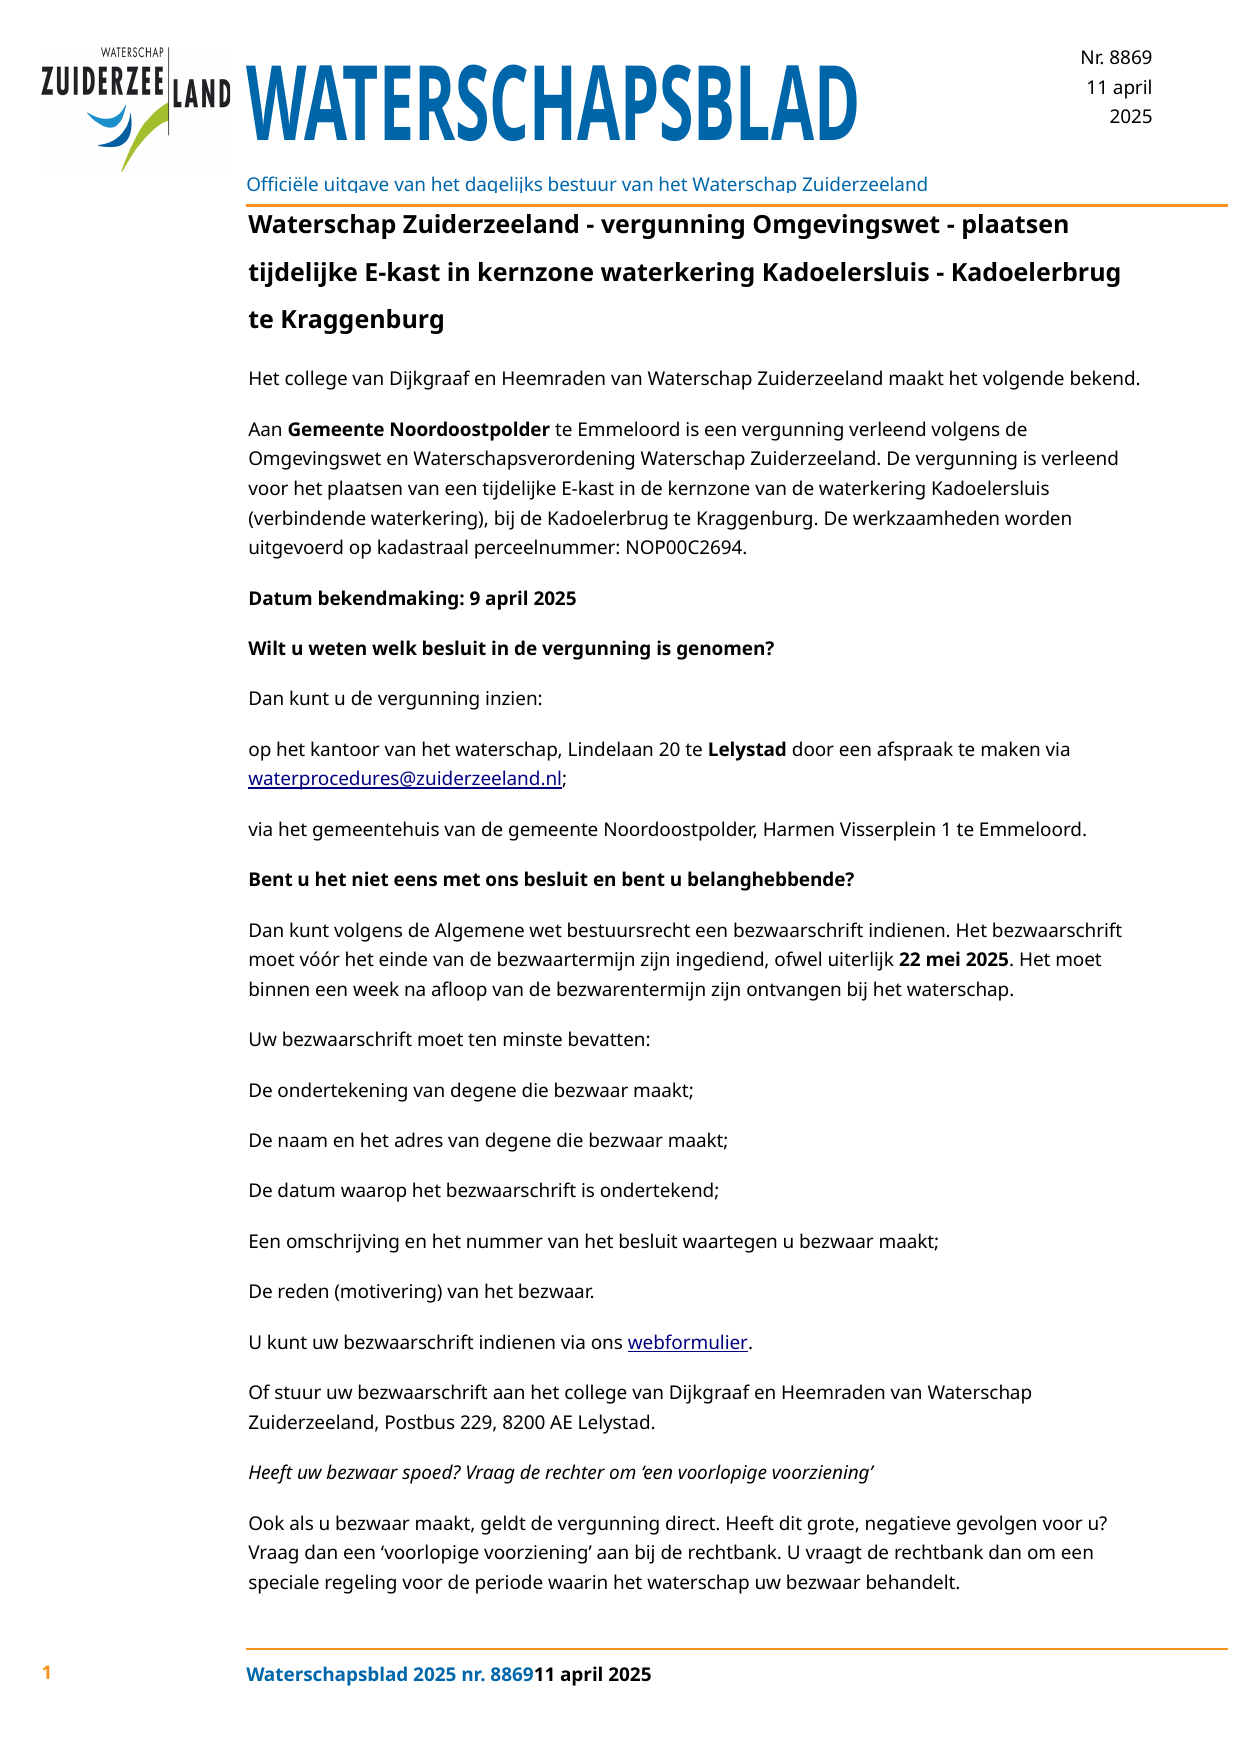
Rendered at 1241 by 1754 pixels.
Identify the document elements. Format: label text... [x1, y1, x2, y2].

text Ook als u bezwaar maakt, geldt de vergunning direct. Heeft dit grote, negatieve gevolgen voor u? Vraag dan een ‘voorlopige voorziening’ aan bij de rechtbank. U vraagt de rechtbank dan om een speciale regeling voor de periode waarin het waterschap uw bezwaar behandelt. [248, 1510, 1152, 1594]
text Of stuur uw bezwaarschrift aan het college van Dijkgraaf en Heemraden van Waterschap Zuiderzeeland, Postbus 229, 8200 AE Lelystad. [248, 1379, 1152, 1434]
text via het gemeentehuis van de gemeente Noordoostpolder, Harmen Visserplein 1 te Emmeloord. [248, 816, 1152, 842]
text op het kantoor van het waterschap, Lindelaan 20 te Lelystad door een afspraak te maken via waterprocedures@zuiderzeeland.nl; [248, 736, 1152, 791]
text Uw bezwaarschrift moet ten minste bevatten: [248, 1026, 1152, 1052]
text De datum waarop het bezwaarschrift is ondertekend; [248, 1178, 1152, 1203]
text Datum bekendmaking: 9 april 2025 [248, 585, 1152, 610]
text Dan kunt u de vergunning inzien: [248, 686, 1152, 711]
text De ondertekening van degene die bezwaar maakt; [248, 1077, 1152, 1102]
text Bent u het niet eens met ons besluit en bent u belanghebbende? [248, 866, 1152, 892]
picture [41, 47, 231, 172]
text Wilt u weten welk besluit in de vergunning is genomen? [248, 635, 1152, 661]
text Waterschap Zuiderzeeland - vergunning Omgevingswet - plaatsen tijdelijke E-kast in kernzone waterkering Kadoelersluis - Kadoelerbrug te Kraggenburg [248, 207, 1152, 336]
text U kunt uw bezwaarschrift indienen via ons webformulier. [248, 1329, 1152, 1354]
text De reden (motivering) van het bezwaar. [248, 1278, 1152, 1304]
text De naam en het adres van degene die bezwaar maakt; [248, 1127, 1152, 1153]
text Aan Gemeente Noordoostpolder te Emmeloord is een vergunning verleend volgens de Omgevingswet en Waterschapsverordening Waterschap Zuiderzeeland. De vergunning is verleend voor het plaatsen van een tijdelijke E-kast in de kernzone van de waterkering Kadoelersluis (verbindende waterkering), bij de Kadoelerbrug te Kraggenburg. De werkzaamheden worden uitgevoerd op kadastraal perceelnummer: NOP00C2694. [248, 416, 1152, 560]
text Een omschrijving en het nummer van het besluit waartegen u bezwaar maakt; [248, 1228, 1152, 1254]
text Het college van Dijkgraaf en Heemraden van Waterschap Zuiderzeeland maakt het volgende bekend. [248, 366, 1152, 391]
text Heeft uw bezwaar spoed? Vraag de rechter om ‘een voorlopige voorziening’ [248, 1459, 1152, 1485]
text Dan kunt volgens de Algemene wet bestuursrecht een bezwaarschrift indienen. Het bezwaarschrift moet vóór het einde van de bezwaartermijn zijn ingediend, ofwel uiterlijk 22 mei 2025. Het moet binnen een week na afloop van de bezwarentermijn zijn ontvangen bij het waterschap. [248, 917, 1152, 1002]
